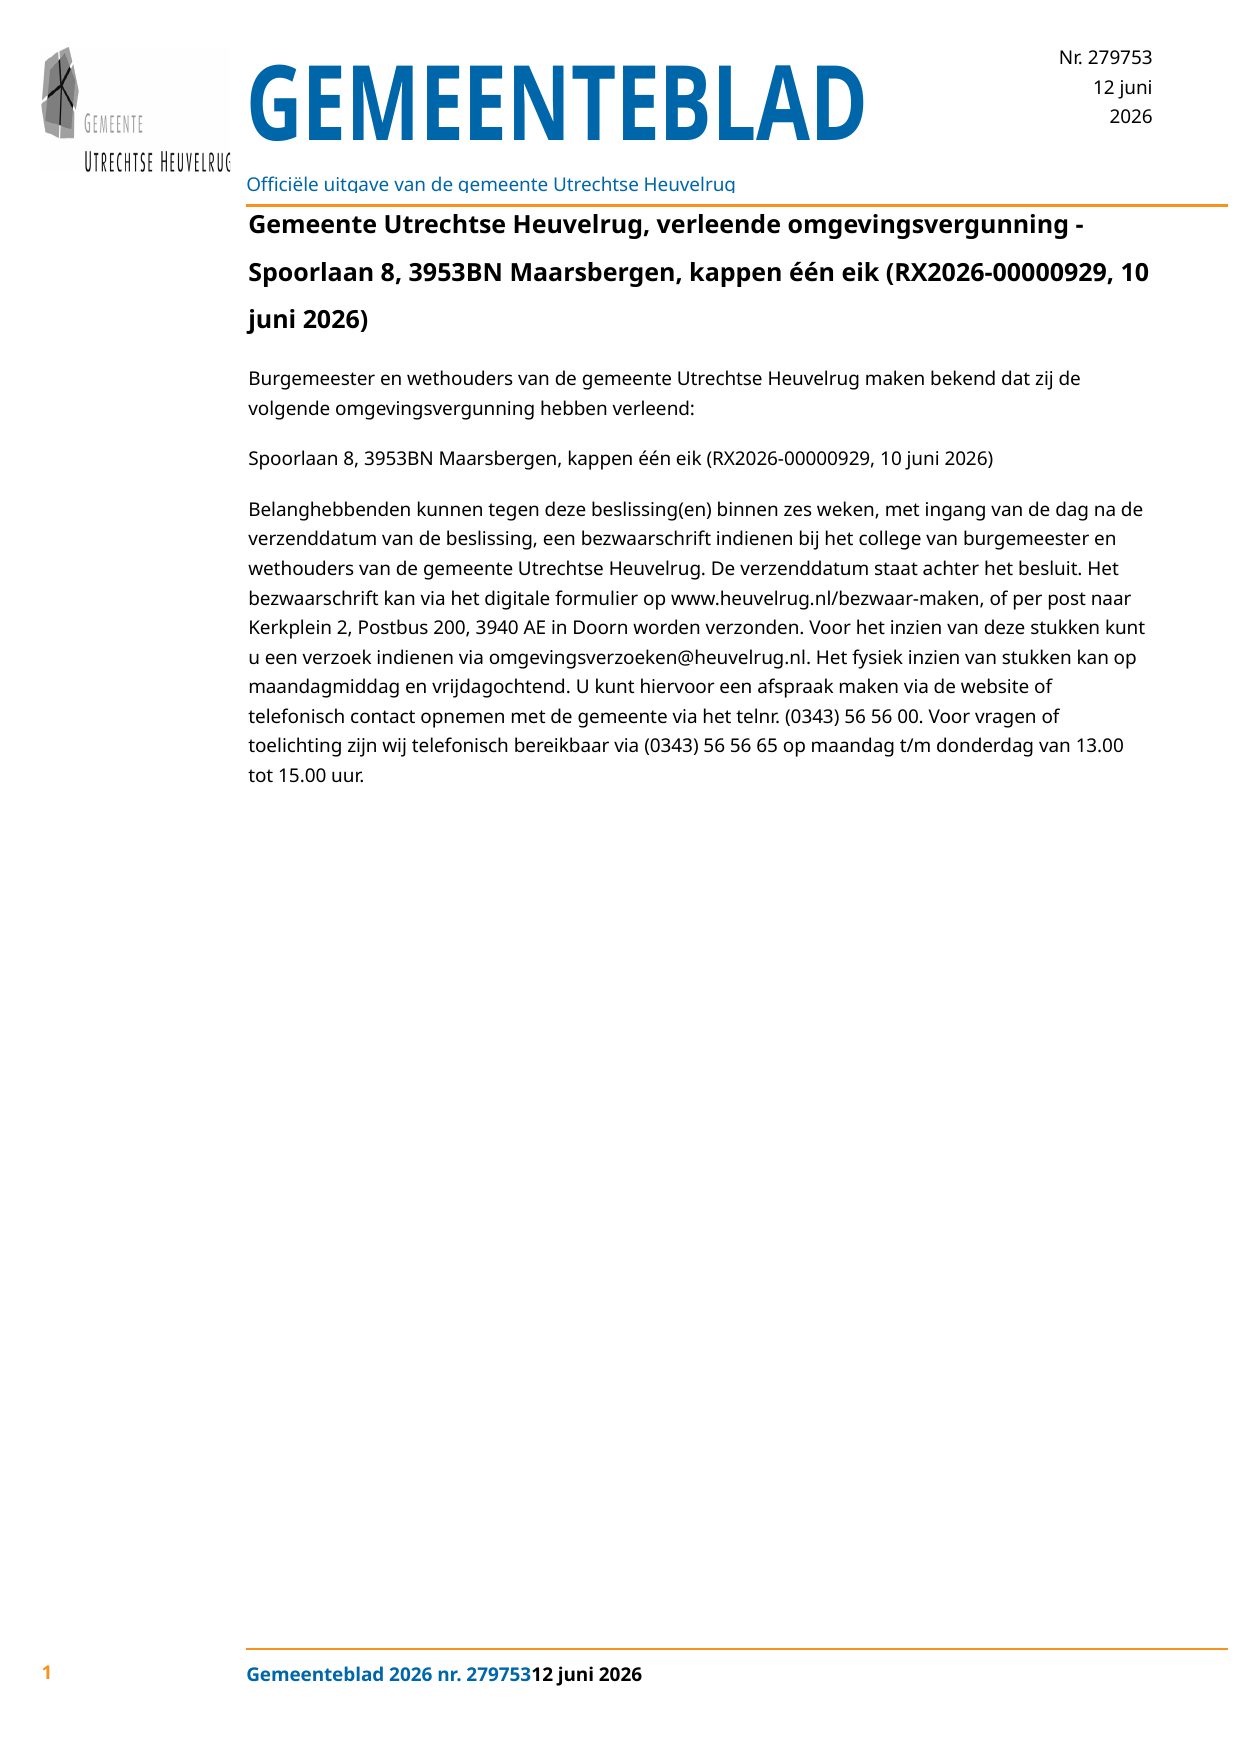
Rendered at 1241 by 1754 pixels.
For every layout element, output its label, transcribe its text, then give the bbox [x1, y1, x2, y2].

picture [41, 47, 231, 172]
text Burgemeester en wethouders van de gemeente Utrechtse Heuvelrug maken bekend dat zij de volgende omgevingsvergunning hebben verleend: [248, 366, 1152, 421]
text Belanghebbenden kunnen tegen deze beslissing(en) binnen zes weken, met ingang van de dag na de verzenddatum van de beslissing, een bezwaarschrift indienen bij het college van burgemeester en wethouders van de gemeente Utrechtse Heuvelrug. De verzenddatum staat achter het besluit. Het bezwaarschrift kan via het digitale formulier op www.heuvelrug.nl/bezwaar-maken, of per post naar Kerkplein 2, Postbus 200, 3940 AE in Doorn worden verzonden. Voor het inzien van deze stukken kunt u een verzoek indienen via omgevingsverzoeken@heuvelrug.nl. Het fysiek inzien van stukken kan op maandagmiddag en vrijdagochtend. U kunt hiervoor een afspraak maken via de website of telefonisch contact opnemen met de gemeente via het telnr. (0343) 56 56 00. Voor vragen of toelichting zijn wij telefonisch bereikbaar via (0343) 56 56 65 op maandag t/m donderdag van 13.00 tot 15.00 uur. [248, 496, 1152, 788]
text Gemeente Utrechtse Heuvelrug, verleende omgevingsvergunning - Spoorlaan 8, 3953BN Maarsbergen, kappen één eik (RX2026-00000929, 10 juni 2026) [248, 207, 1152, 336]
text Spoorlaan 8, 3953BN Maarsbergen, kappen één eik (RX2026-00000929, 10 juni 2026) [248, 446, 1152, 471]
